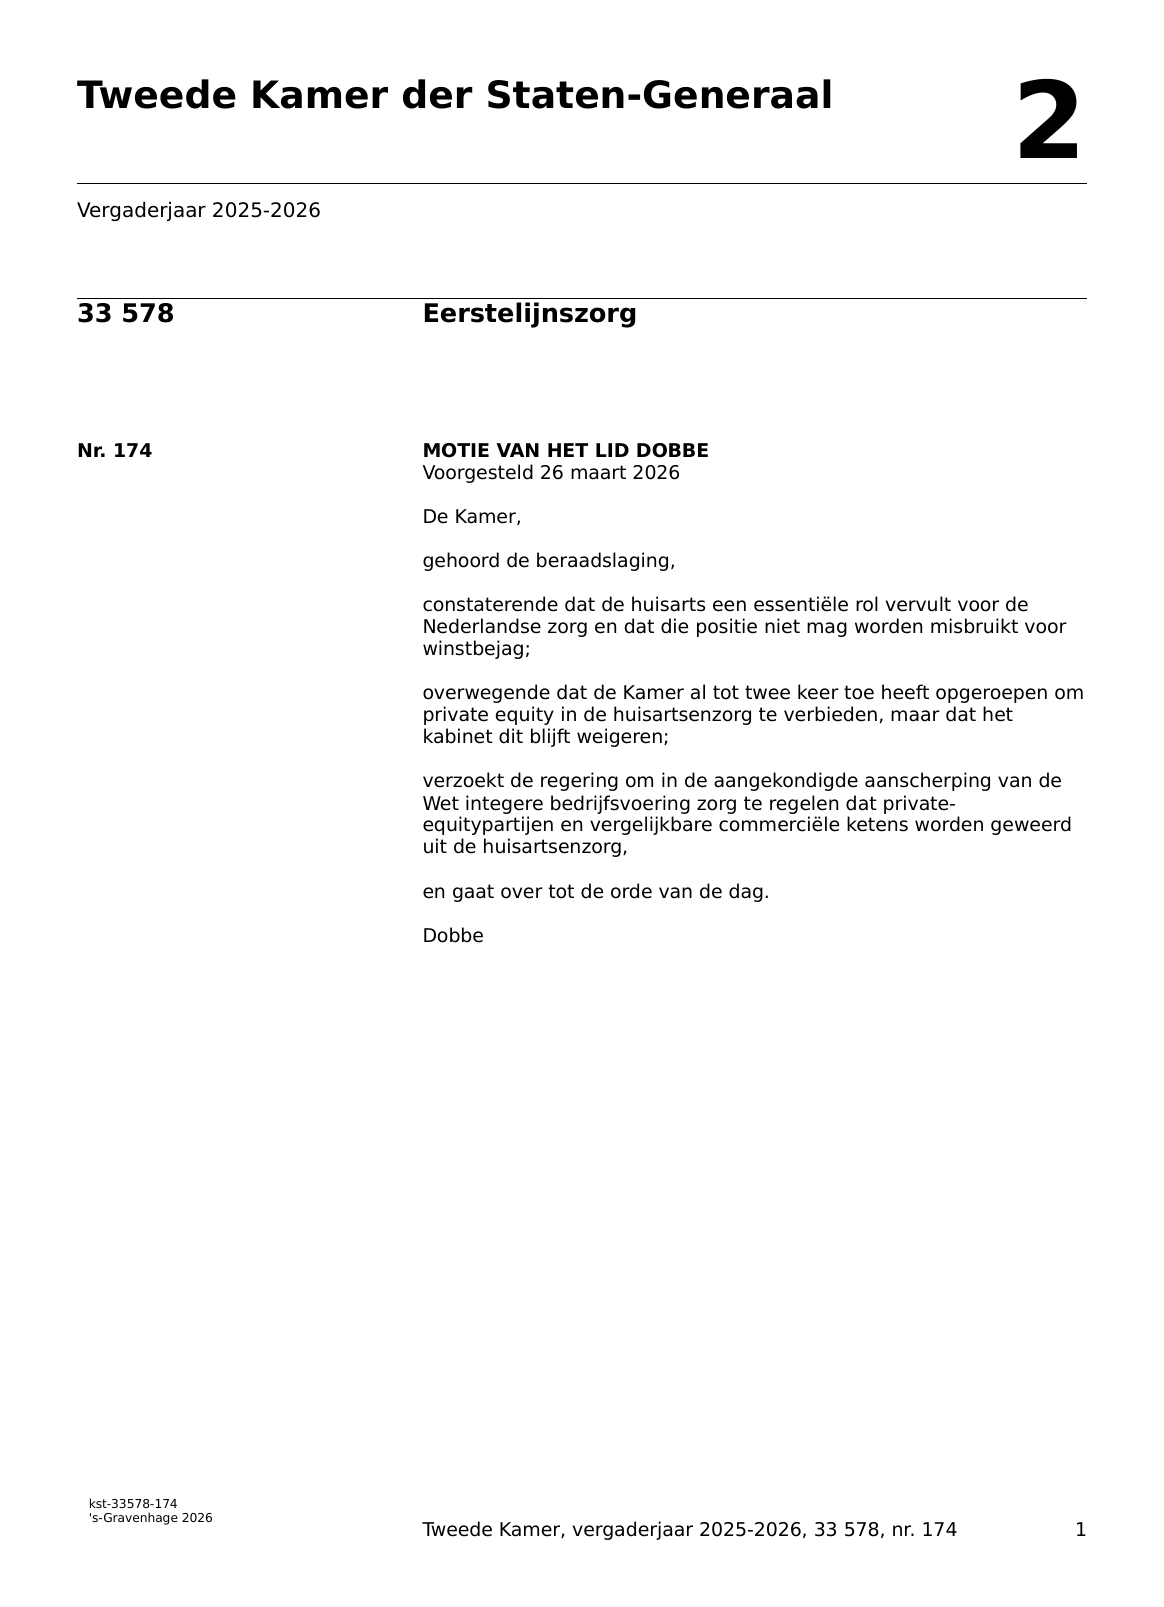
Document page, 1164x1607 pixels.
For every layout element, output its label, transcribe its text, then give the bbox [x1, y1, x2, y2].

text De Kamer, [422, 506, 1087, 528]
text constaterende dat de huisarts een essentiële rol vervult voor de Nederlandse zorg en dat die positie niet mag worden misbruikt voor winstbejag; [422, 594, 1087, 660]
text en gaat over tot de orde van de dag. [422, 881, 1087, 902]
text verzoekt de regering om in de aangekondigde aanscherping van de Wet integere bedrijfsvoering zorg te regelen dat private-equitypartijen en vergelijkbare commerciële ketens worden geweerd uit de huisartsenzorg, [422, 770, 1087, 858]
text Voorgesteld 26 maart 2026 [422, 462, 1087, 484]
table_header Tweede Kamer der Staten-Generaal [77, 59, 886, 183]
text kst-33578-174 [88, 1497, 323, 1511]
subtitle 33 578 Eerstelijnszorg [77, 299, 1087, 329]
text Dobbe [422, 925, 1087, 947]
text gehoord de beraadslaging, [422, 550, 1087, 572]
text overwegende dat de Kamer al tot twee keer toe heeft opgeroepen om private equity in de huisartsenzorg te verbieden, maar dat het kabinet dit blijft weigeren; [422, 682, 1087, 748]
text 's-Gravenhage 2026 [88, 1511, 323, 1525]
table_cell Vergaderjaar 2025-2026 [77, 184, 1087, 298]
subtitle Nr. 174 MOTIE VAN HET LID DOBBE [77, 440, 1087, 462]
table_header 2 [886, 59, 1087, 183]
